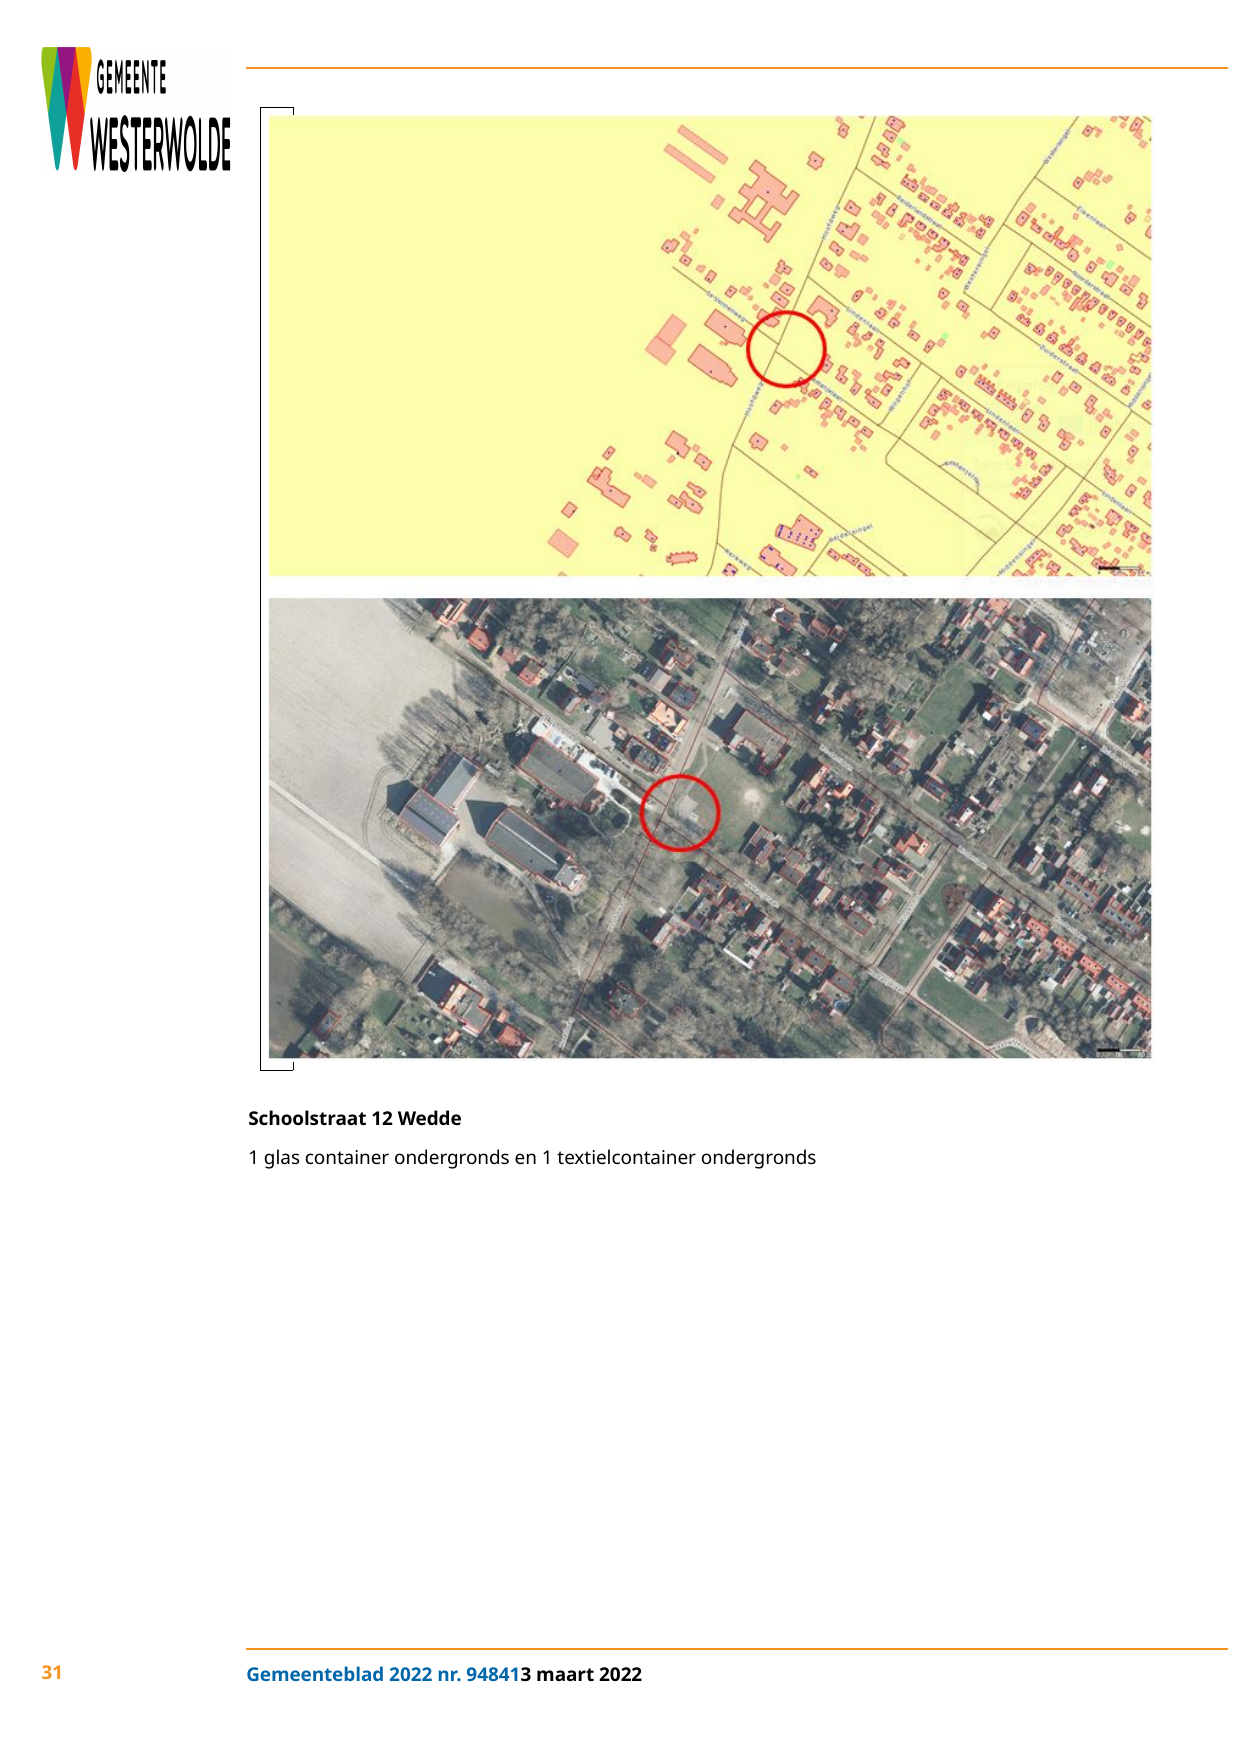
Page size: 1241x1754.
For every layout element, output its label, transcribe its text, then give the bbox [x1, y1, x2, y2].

text Schoolstraat 12 Wedde [248, 1105, 1152, 1131]
text 1 glas container ondergronds en 1 textielcontainer ondergronds [248, 1144, 1152, 1170]
picture [41, 47, 231, 172]
picture [268, 115, 1155, 1062]
